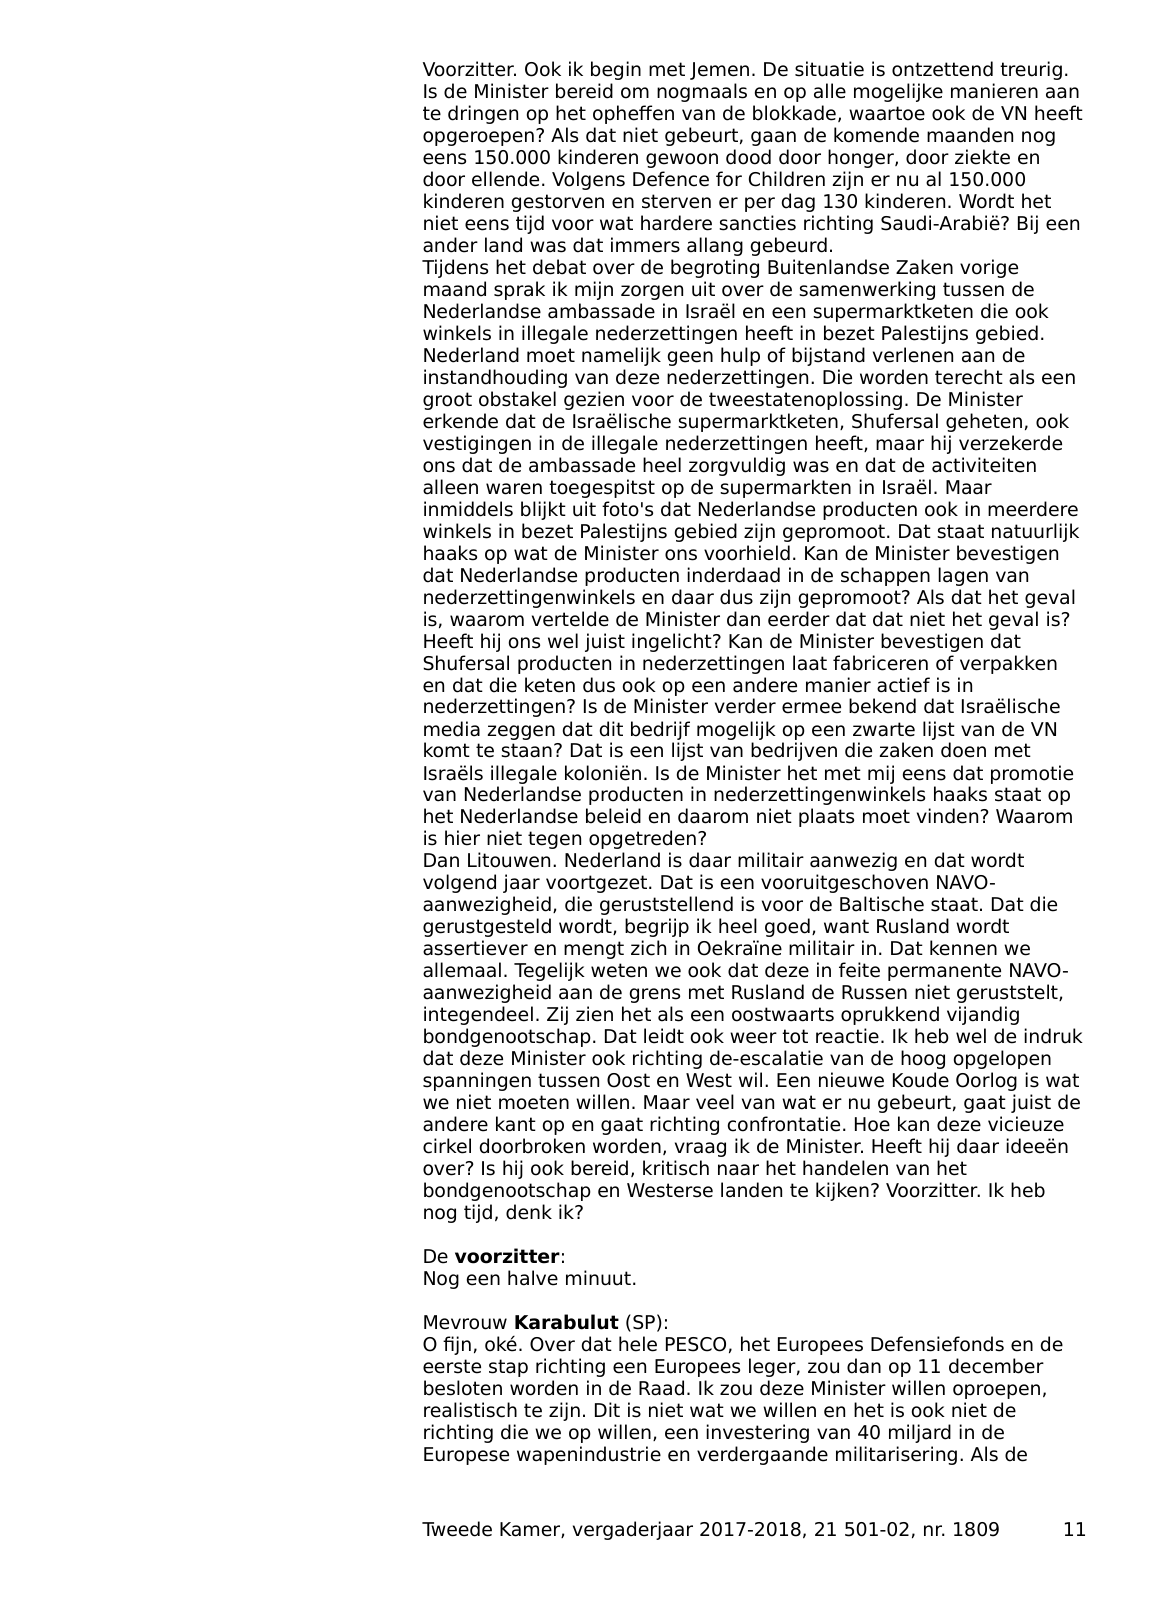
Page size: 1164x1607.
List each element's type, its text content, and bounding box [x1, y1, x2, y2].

text Nog een halve minuut. [422, 1268, 1087, 1290]
text De voorzitter: [422, 1246, 1087, 1268]
text Tijdens het debat over de begroting Buitenlandse Zaken vorige maand sprak ik mijn zorgen uit over de samenwerking tussen de Nederlandse ambassade in Israël en een supermarktketen die ook winkels in illegale nederzettingen heeft in bezet Palestijns gebied. Nederland moet namelijk geen hulp of bijstand verlenen aan de instandhouding van deze nederzettingen. Die worden terecht als een groot obstakel gezien voor de tweestatenoplossing. De Minister erkende dat de Israëlische supermarktketen, Shufersal geheten, ook vestigingen in de illegale nederzettingen heeft, maar hij verzekerde ons dat de ambassade heel zorgvuldig was en dat de activiteiten alleen waren toegespitst op de supermarkten in Israël. Maar inmiddels blijkt uit foto's dat Nederlandse producten ook in meerdere winkels in bezet Palestijns gebied zijn gepromoot. Dat staat natuurlijk haaks op wat de Minister ons voorhield. Kan de Minister bevestigen dat Nederlandse producten inderdaad in de schappen lagen van nederzettingenwinkels en daar dus zijn gepromoot? Als dat het geval is, waarom vertelde de Minister dan eerder dat dat niet het geval is? Heeft hij ons wel juist ingelicht? Kan de Minister bevestigen dat Shufersal producten in nederzettingen laat fabriceren of verpakken en dat die keten dus ook op een andere manier actief is in nederzettingen? Is de Minister verder ermee bekend dat Israëlische media zeggen dat dit bedrijf mogelijk op een zwarte lijst van de VN komt te staan? Dat is een lijst van bedrijven die zaken doen met Israëls illegale koloniën. Is de Minister het met mij eens dat promotie van Nederlandse producten in nederzettingenwinkels haaks staat op het Nederlandse beleid en daarom niet plaats moet vinden? Waarom is hier niet tegen opgetreden? [422, 257, 1087, 850]
text Voorzitter. Ook ik begin met Jemen. De situatie is ontzettend treurig. Is de Minister bereid om nogmaals en op alle mogelijke manieren aan te dringen op het opheffen van de blokkade, waartoe ook de VN heeft opgeroepen? Als dat niet gebeurt, gaan de komende maanden nog eens 150.000 kinderen gewoon dood door honger, door ziekte en door ellende. Volgens Defence for Children zijn er nu al 150.000 kinderen gestorven en sterven er per dag 130 kinderen. Wordt het niet eens tijd voor wat hardere sancties richting Saudi-Arabië? Bij een ander land was dat immers allang gebeurd. [422, 59, 1087, 257]
text Mevrouw Karabulut (SP): [422, 1312, 1087, 1334]
text Dan Litouwen. Nederland is daar militair aanwezig en dat wordt volgend jaar voortgezet. Dat is een vooruitgeschoven NAVO-aanwezigheid, die geruststellend is voor de Baltische staat. Dat die gerustgesteld wordt, begrijp ik heel goed, want Rusland wordt assertiever en mengt zich in Oekraïne militair in. Dat kennen we allemaal. Tegelijk weten we ook dat deze in feite permanente NAVO-aanwezigheid aan de grens met Rusland de Russen niet geruststelt, integendeel. Zij zien het als een oostwaarts oprukkend vijandig bondgenootschap. Dat leidt ook weer tot reactie. Ik heb wel de indruk dat deze Minister ook richting de-escalatie van de hoog opgelopen spanningen tussen Oost en West wil. Een nieuwe Koude Oorlog is wat we niet moeten willen. Maar veel van wat er nu gebeurt, gaat juist de andere kant op en gaat richting confrontatie. Hoe kan deze vicieuze cirkel doorbroken worden, vraag ik de Minister. Heeft hij daar ideeën over? Is hij ook bereid, kritisch naar het handelen van het bondgenootschap en Westerse landen te kijken? Voorzitter. Ik heb nog tijd, denk ik? [422, 850, 1087, 1224]
text O fijn, oké. Over dat hele PESCO, het Europees Defensiefonds en de eerste stap richting een Europees leger, zou dan op 11 december besloten worden in de Raad. Ik zou deze Minister willen oproepen, realistisch te zijn. Dit is niet wat we willen en het is ook niet de richting die we op willen, een investering van 40 miljard in de Europese wapenindustrie en verdergaande militarisering. Als de [422, 1334, 1087, 1466]
